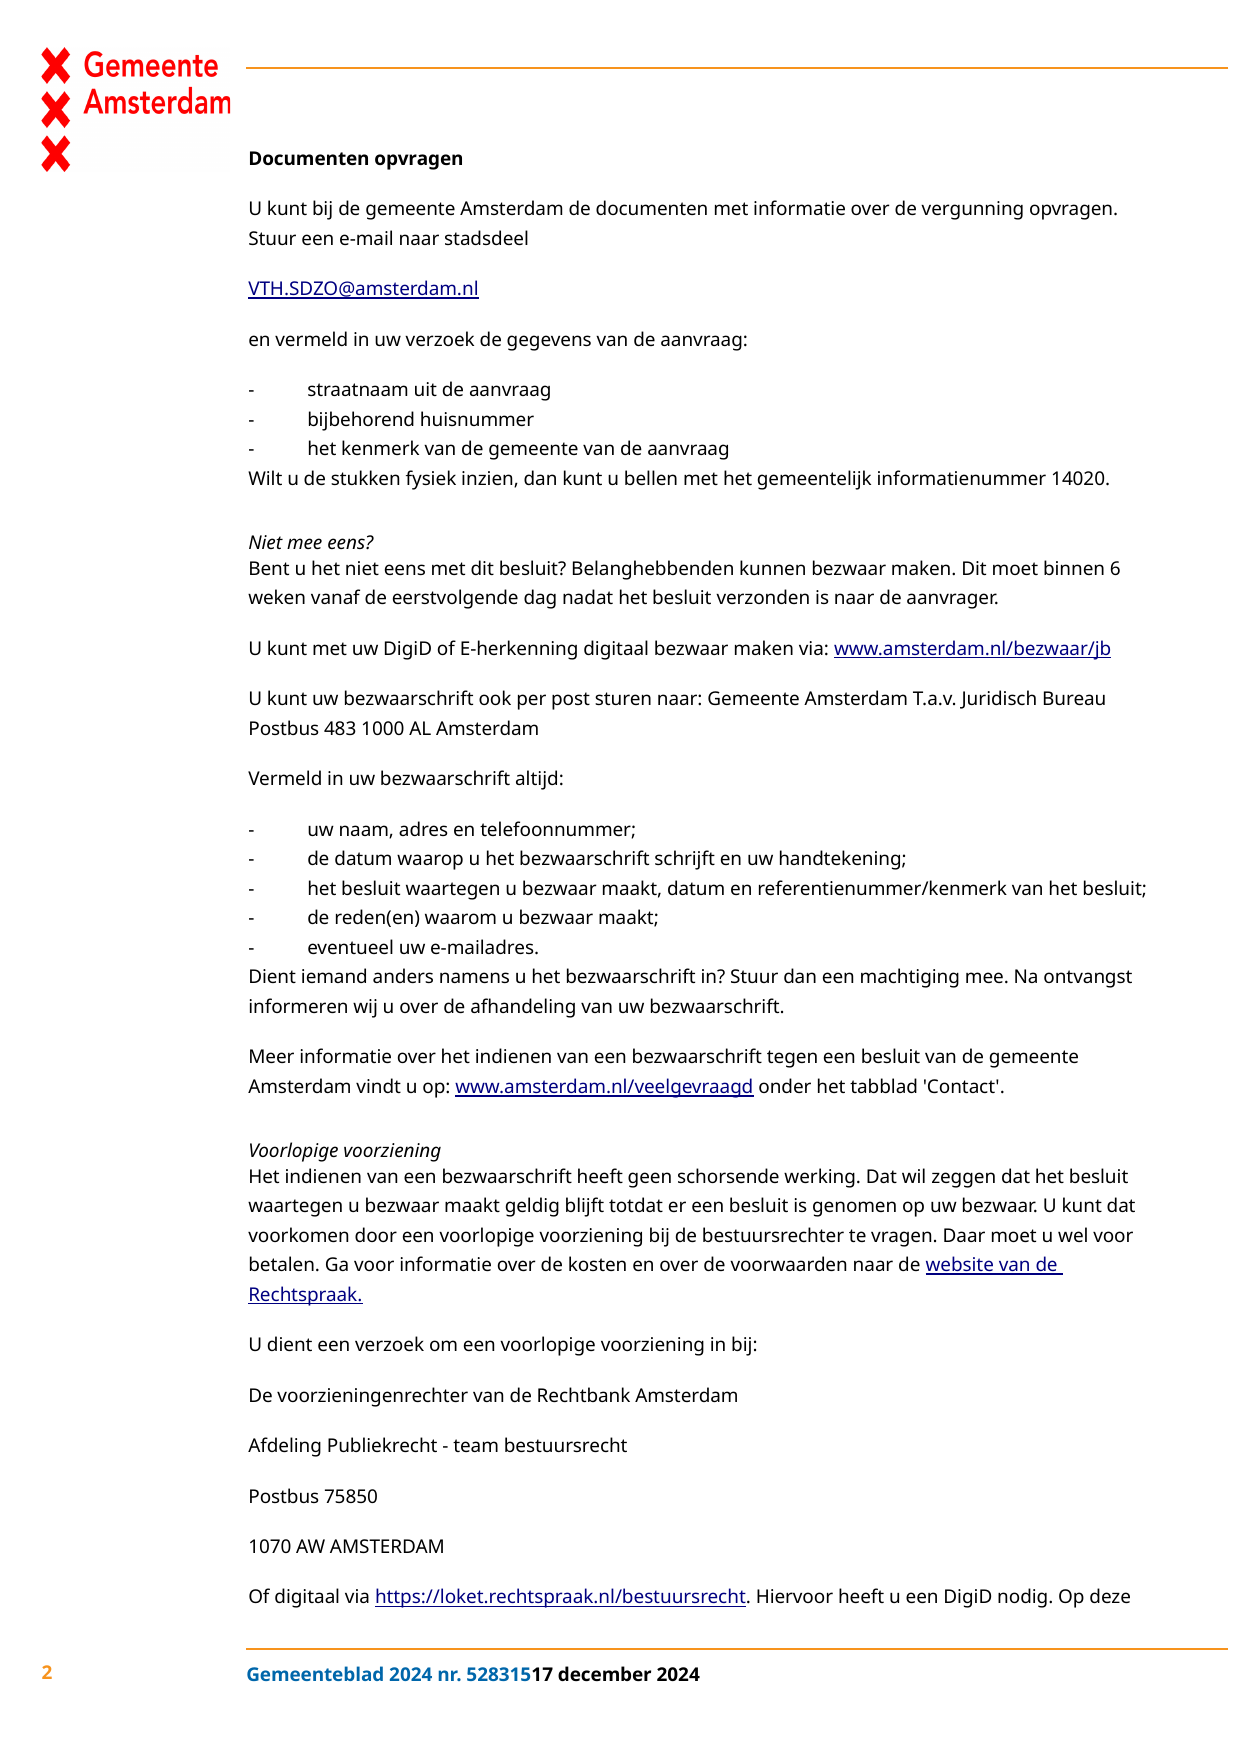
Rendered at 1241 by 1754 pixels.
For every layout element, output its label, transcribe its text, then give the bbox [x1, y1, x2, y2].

text Bent u het niet eens met dit besluit? Belanghebbenden kunnen bezwaar maken. Dit moet binnen 6 weken vanaf de eerstvolgende dag nadat het besluit verzonden is naar de aanvrager. [248, 555, 1152, 610]
text U kunt bij de gemeente Amsterdam de documenten met informatie over de vergunning opvragen. Stuur een e-mail naar stadsdeel [248, 196, 1152, 251]
text Het indienen van een bezwaarschrift heeft geen schorsende werking. Dat wil zeggen dat het besluit waartegen u bezwaar maakt geldig blijft totdat er een besluit is genomen op uw bezwaar. U kunt dat voorkomen door een voorlopige voorziening bij de bestuursrechter te vragen. Daar moet u wel voor betalen. Ga voor informatie over de kosten en over de voorwaarden naar de website van de Rechtspraak. [248, 1163, 1152, 1307]
list de reden(en) waarom u bezwaar maakt; [248, 904, 1152, 930]
list de datum waarop u het bezwaarschrift schrijft en uw handtekening; [248, 845, 1152, 871]
text Afdeling Publiekrecht - team bestuursrecht [248, 1432, 1152, 1458]
text Niet mee eens? [248, 529, 1152, 555]
list het besluit waartegen u bezwaar maakt, datum en referentienummer/kenmerk van het besluit; [248, 875, 1152, 901]
picture [41, 47, 231, 172]
list eventueel uw e-mailadres. [248, 934, 1152, 960]
text Meer informatie over het indienen van een bezwaarschrift tegen een besluit van de gemeente Amsterdam vindt u op: www.amsterdam.nl/veelgevraagd onder het tabblad 'Contact'. [248, 1044, 1152, 1099]
text Wilt u de stukken fysiek inzien, dan kunt u bellen met het gemeentelijk informatienummer 14020. [248, 465, 1152, 491]
text Documenten opvragen [248, 145, 1152, 171]
text Of digitaal via https://loket.rechtspraak.nl/bestuursrecht. Hiervoor heeft u een DigiD nodig. Op deze [248, 1584, 1152, 1609]
list bijbehorend huisnummer [248, 406, 1152, 432]
list straatnaam uit de aanvraag [248, 376, 1152, 402]
text 1070 AW AMSTERDAM [248, 1533, 1152, 1559]
list uw naam, adres en telefoonnummer; [248, 816, 1152, 841]
text Voorlopige voorziening [248, 1137, 1152, 1163]
text U kunt met uw DigiD of E-herkenning digitaal bezwaar maken via: www.amsterdam.nl/bezwaar/jb [248, 635, 1152, 661]
text en vermeld in uw verzoek de gegevens van de aanvraag: [248, 326, 1152, 352]
text VTH.SDZO@amsterdam.nl [248, 276, 1152, 301]
list het kenmerk van de gemeente van de aanvraag [248, 436, 1152, 461]
text Postbus 75850 [248, 1483, 1152, 1509]
text De voorzieningenrechter van de Rechtbank Amsterdam [248, 1382, 1152, 1408]
text U kunt uw bezwaarschrift ook per post sturen naar: Gemeente Amsterdam T.a.v. Juridisch Bureau Postbus 483 1000 AL Amsterdam [248, 685, 1152, 741]
text Vermeld in uw bezwaarschrift altijd: [248, 765, 1152, 791]
text U dient een verzoek om een voorlopige voorziening in bij: [248, 1332, 1152, 1357]
text Dient iemand anders namens u het bezwaarschrift in? Stuur dan een machtiging mee. Na ontvangst informeren wij u over de afhandeling van uw bezwaarschrift. [248, 964, 1152, 1019]
